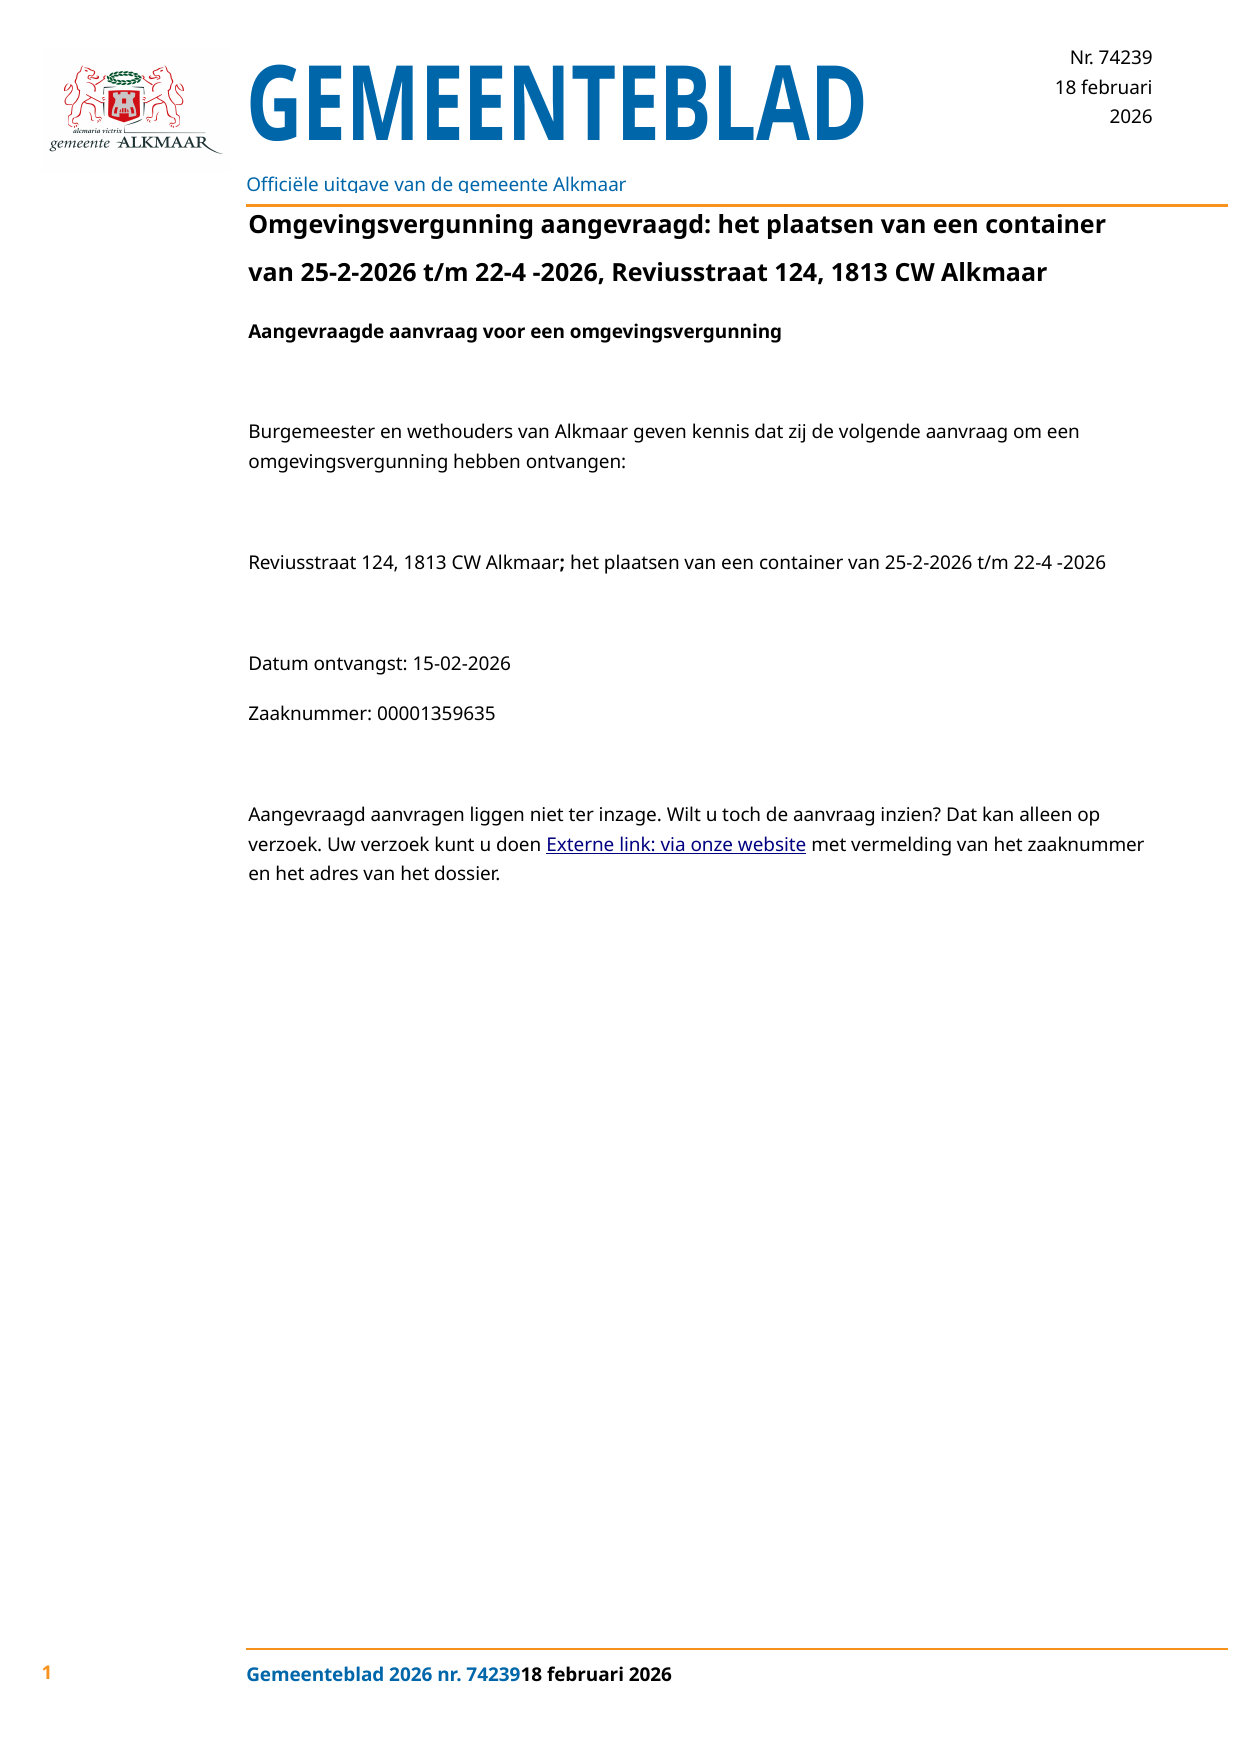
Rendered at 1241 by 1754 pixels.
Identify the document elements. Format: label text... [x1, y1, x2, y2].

text Datum ontvangst: 15-02-2026 [248, 650, 1152, 676]
text Aangevraagd aanvragen liggen niet ter inzage. Wilt u toch de aanvraag inzien? Dat kan alleen op verzoek. Uw verzoek kunt u doen Externe link: via onze website met vermelding van het zaaknummer en het adres van het dossier. [248, 801, 1152, 886]
text Omgevingsvergunning aangevraagd: het plaatsen van een container van 25-2-2026 t/m 22-4 -2026, Reviusstraat 124, 1813 CW Alkmaar [248, 207, 1152, 288]
text Burgemeester en wethouders van Alkmaar geven kennis dat zij de volgende aanvraag om een omgevingsvergunning hebben ontvangen: [248, 419, 1152, 474]
text Zaaknummer: 00001359635 [248, 700, 1152, 726]
text Reviusstraat 124, 1813 CW Alkmaar; het plaatsen van een container van 25-2-2026 t/m 22-4 -2026 [248, 549, 1152, 575]
picture [41, 47, 231, 172]
text Aangevraagde aanvraag voor een omgevingsvergunning [248, 318, 1152, 344]
